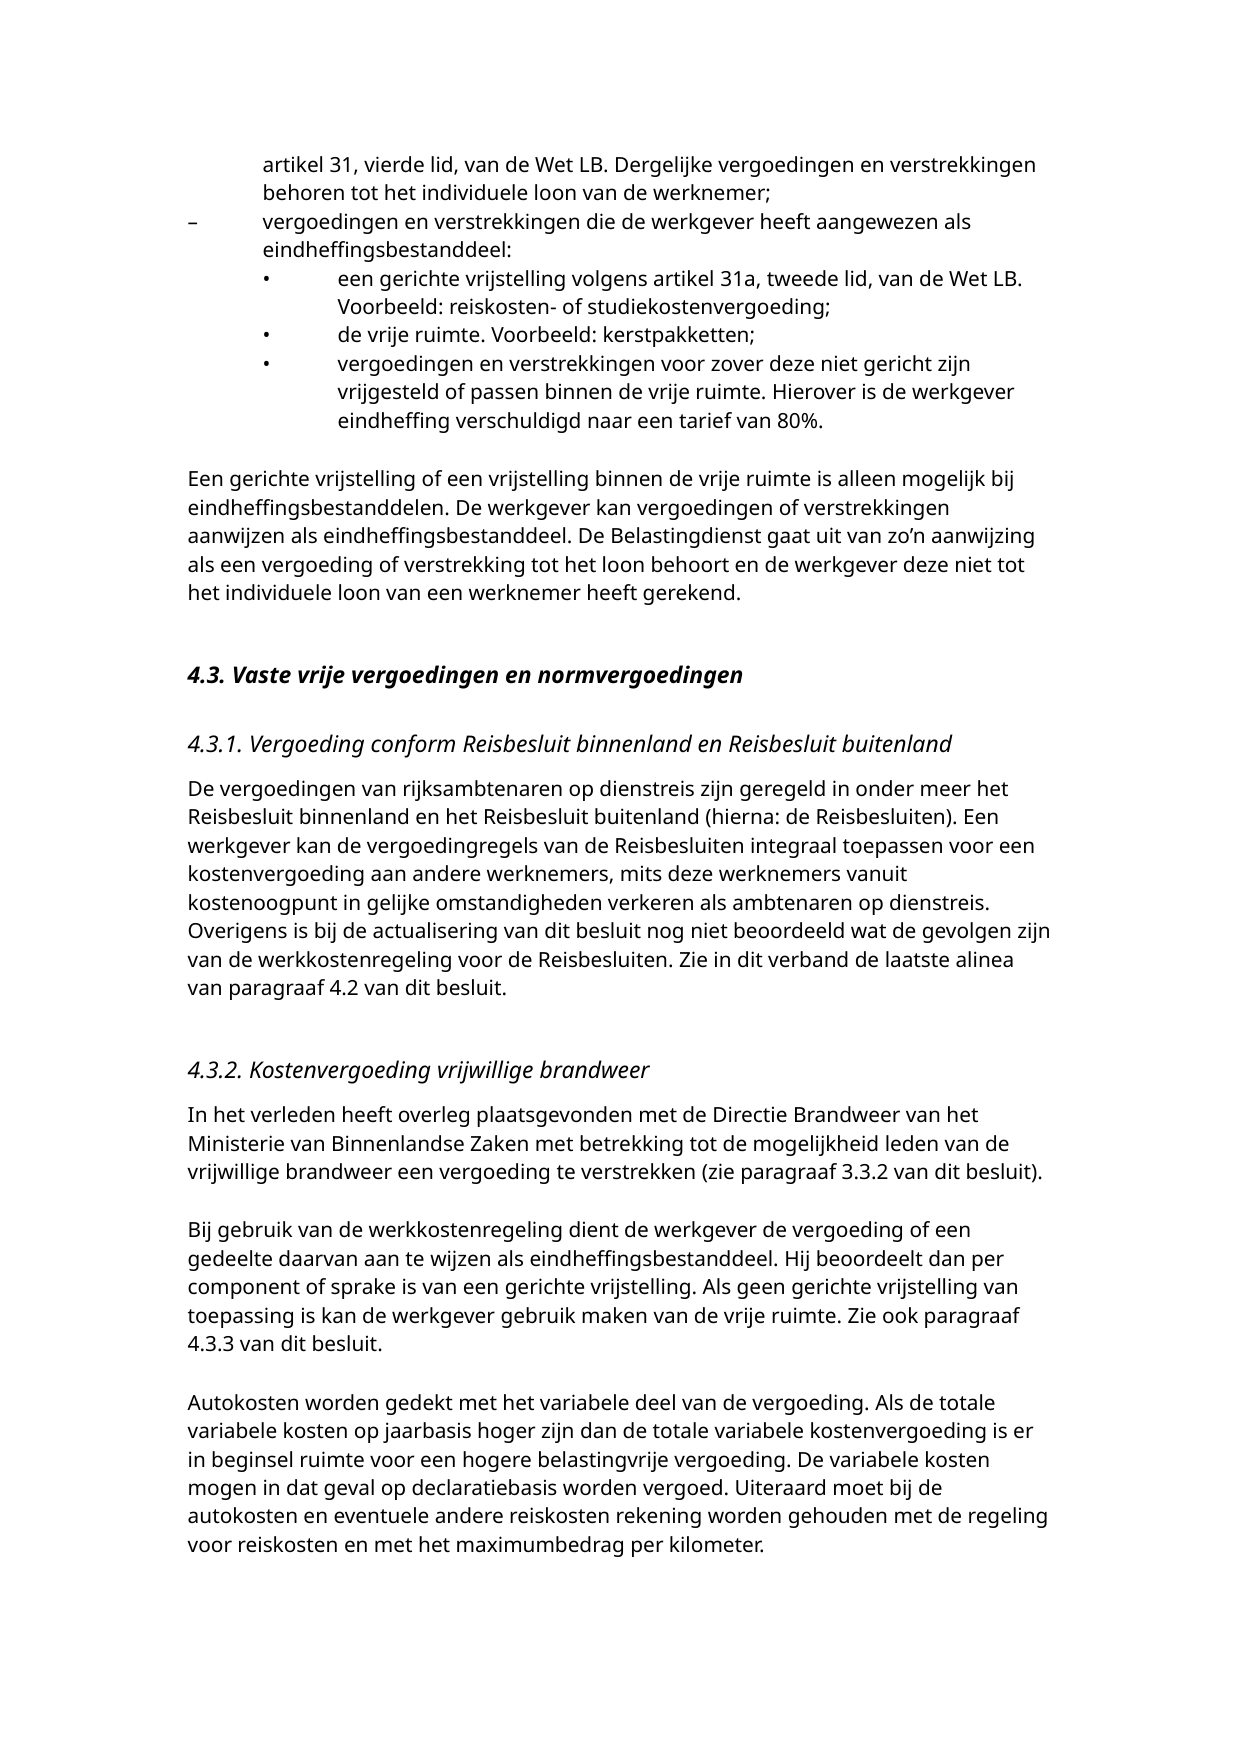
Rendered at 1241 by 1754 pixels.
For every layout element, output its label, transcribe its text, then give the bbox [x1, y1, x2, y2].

subtitle 4.3.2. Kostenvergoeding vrijwillige brandweer [187, 1054, 1053, 1085]
list vergoedingen en verstrekkingen die de werkgever heeft aangewezen als eindheffingsbestanddeel: [187, 207, 1053, 264]
subtitle 4.3. Vaste vrije vergoedingen en normvergoedingen [187, 659, 1053, 690]
list artikel 31, vierde lid, van de Wet LB. Dergelijke vergoedingen en verstrekkingen behoren tot het individuele loon van de werknemer; [187, 150, 1053, 207]
text In het verleden heeft overleg plaatsgevonden met de Directie Brandweer van het Ministerie van Binnenlandse Zaken met betrekking tot de mogelijkheid leden van de vrijwillige brandweer een vergoeding te verstrekken (zie paragraaf 3.3.2 van dit besluit). [187, 1100, 1053, 1186]
text De vergoedingen van rijksambtenaren op dienstreis zijn geregeld in onder meer het Reisbesluit binnenland en het Reisbesluit buitenland (hierna: de Reisbesluiten). Een werkgever kan de vergoedingregels van de Reisbesluiten integraal toepassen voor een kostenvergoeding aan andere werknemers, mits deze werknemers vanuit kostenoogpunt in gelijke omstandigheden verkeren als ambtenaren op dienstreis. Overigens is bij de actualisering van dit besluit nog niet beoordeeld wat de gevolgen zijn van de werkkostenregeling voor de Reisbesluiten. Zie in dit verband de laatste alinea van paragraaf 4.2 van dit besluit. [187, 774, 1053, 1002]
text Een gerichte vrijstelling of een vrijstelling binnen de vrije ruimte is alleen mogelijk bij eindheffingsbestanddelen. De werkgever kan vergoedingen of verstrekkingen aanwijzen als eindheffingsbestanddeel. De Belastingdienst gaat uit van zo’n aanwijzing als een vergoeding of verstrekking tot het loon behoort en de werkgever deze niet tot het individuele loon van een werknemer heeft gerekend. [187, 464, 1053, 607]
text Autokosten worden gedekt met het variabele deel van de vergoeding. Als de totale variabele kosten op jaarbasis hoger zijn dan de totale variabele kostenvergoeding is er in beginsel ruimte voor een hogere belastingvrije vergoeding. De variabele kosten mogen in dat geval op declaratiebasis worden vergoed. Uiteraard moet bij de autokosten en eventuele andere reiskosten rekening worden gehouden met de regeling voor reiskosten en met het maximumbedrag per kilometer. [187, 1388, 1053, 1558]
text Bij gebruik van de werkkostenregeling dient de werkgever de vergoeding of een gedeelte daarvan aan te wijzen als eindheffingsbestanddeel. Hij beoordeelt dan per component of sprake is van een gerichte vrijstelling. Als geen gerichte vrijstelling van toepassing is kan de werkgever gebruik maken van de vrije ruimte. Zie ook paragraaf 4.3.3 van dit besluit. [187, 1216, 1053, 1358]
list een gerichte vrijstelling volgens artikel 31a, tweede lid, van de Wet LB. Voorbeeld: reiskosten- of studiekostenvergoeding; [262, 264, 1053, 321]
list de vrije ruimte. Voorbeeld: kerstpakketten; [262, 321, 1053, 349]
subtitle 4.3.1. Vergoeding conform Reisbesluit binnenland en Reisbesluit buitenland [187, 728, 1053, 759]
list vergoedingen en verstrekkingen voor zover deze niet gericht zijn vrijgesteld of passen binnen de vrije ruimte. Hierover is de werkgever eindheffing verschuldigd naar een tarief van 80%. [262, 349, 1053, 434]
